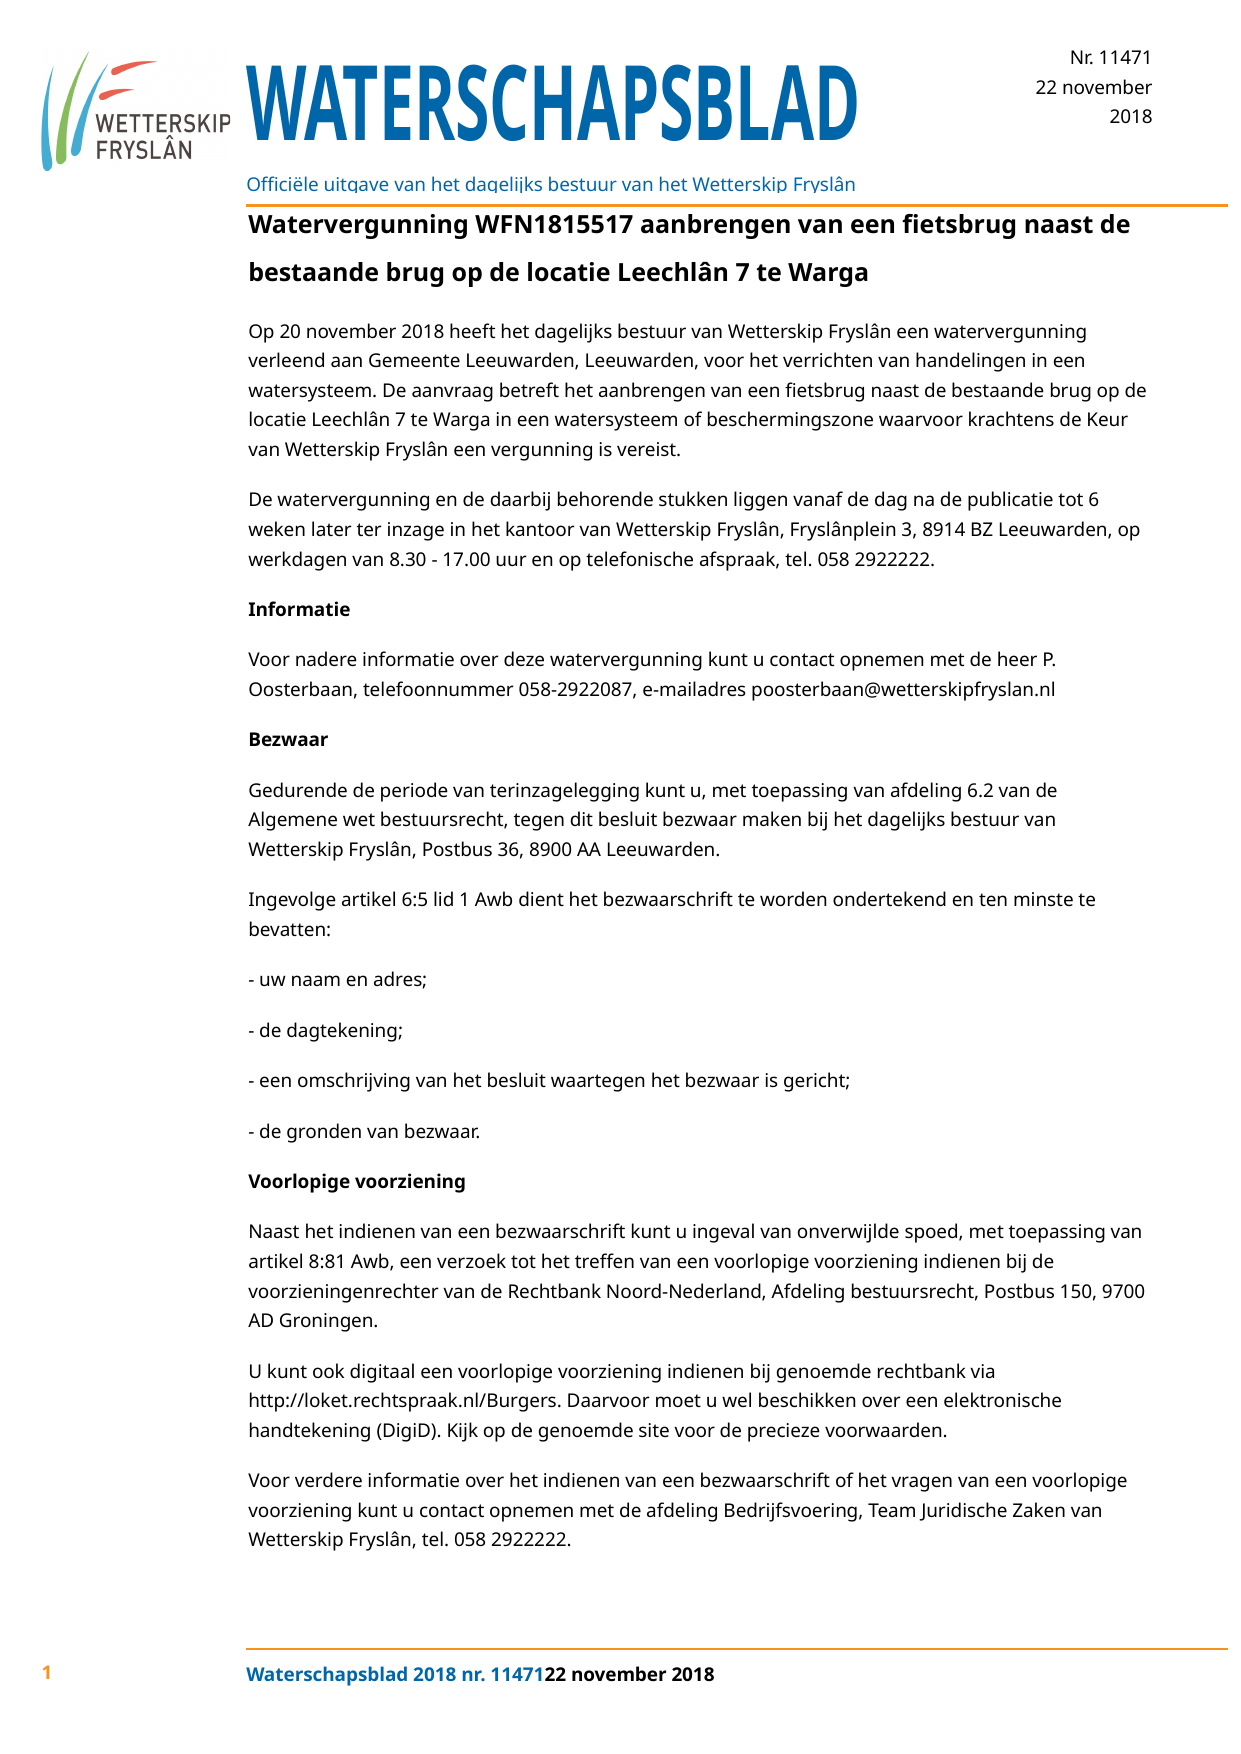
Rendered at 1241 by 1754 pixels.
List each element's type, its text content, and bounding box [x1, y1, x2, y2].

text - de gronden van bezwaar. [248, 1118, 1152, 1144]
text - uw naam en adres; [248, 967, 1152, 992]
text - een omschrijving van het besluit waartegen het bezwaar is gericht; [248, 1067, 1152, 1093]
picture [41, 47, 231, 172]
text Voor verdere informatie over het indienen van een bezwaarschrift of het vragen van een voorlopige voorziening kunt u contact opnemen met de afdeling Bedrijfsvoering, Team Juridische Zaken van Wetterskip Fryslân, tel. 058 2922222. [248, 1467, 1152, 1552]
text Ingevolge artikel 6:5 lid 1 Awb dient het bezwaarschrift te worden ondertekend en ten minste te bevatten: [248, 887, 1152, 942]
text De watervergunning en de daarbij behorende stukken liggen vanaf de dag na de publicatie tot 6 weken later ter inzage in het kantoor van Wetterskip Fryslân, Fryslânplein 3, 8914 BZ Leeuwarden, op werkdagen van 8.30 - 17.00 uur en op telefonische afspraak, tel. 058 2922222. [248, 487, 1152, 572]
text Op 20 november 2018 heeft het dagelijks bestuur van Wetterskip Fryslân een watervergunning verleend aan Gemeente Leeuwarden, Leeuwarden, voor het verrichten van handelingen in een watersysteem. De aanvraag betreft het aanbrengen van een fietsbrug naast de bestaande brug op de locatie Leechlân 7 te Warga in een watersysteem of beschermingszone waarvoor krachtens de Keur van Wetterskip Fryslân een vergunning is vereist. [248, 318, 1152, 462]
text U kunt ook digitaal een voorlopige voorziening indienen bij genoemde rechtbank via http://loket.rechtspraak.nl/Burgers. Daarvoor moet u wel beschikken over een elektronische handtekening (DigiD). Kijk op de genoemde site voor de precieze voorwaarden. [248, 1358, 1152, 1443]
text Voor nadere informatie over deze watervergunning kunt u contact opnemen met de heer P. Oosterbaan, telefoonnummer 058-2922087, e-mailadres poosterbaan@wetterskipfryslan.nl [248, 647, 1152, 702]
text Voorlopige voorziening [248, 1168, 1152, 1194]
text Naast het indienen van een bezwaarschrift kunt u ingeval van onverwijlde spoed, met toepassing van artikel 8:81 Awb, een verzoek tot het treffen van een voorlopige voorziening indienen bij de voorzieningenrechter van de Rechtbank Noord-Nederland, Afdeling bestuursrecht, Postbus 150, 9700 AD Groningen. [248, 1219, 1152, 1333]
text Gedurende de periode van terinzagelegging kunt u, met toepassing van afdeling 6.2 van de Algemene wet bestuursrecht, tegen dit besluit bezwaar maken bij het dagelijks bestuur van Wetterskip Fryslân, Postbus 36, 8900 AA Leeuwarden. [248, 777, 1152, 862]
text Informatie [248, 596, 1152, 622]
text Bezwaar [248, 727, 1152, 752]
text - de dagtekening; [248, 1017, 1152, 1043]
text Watervergunning WFN1815517 aanbrengen van een fietsbrug naast de bestaande brug op de locatie Leechlân 7 te Warga [248, 207, 1152, 288]
